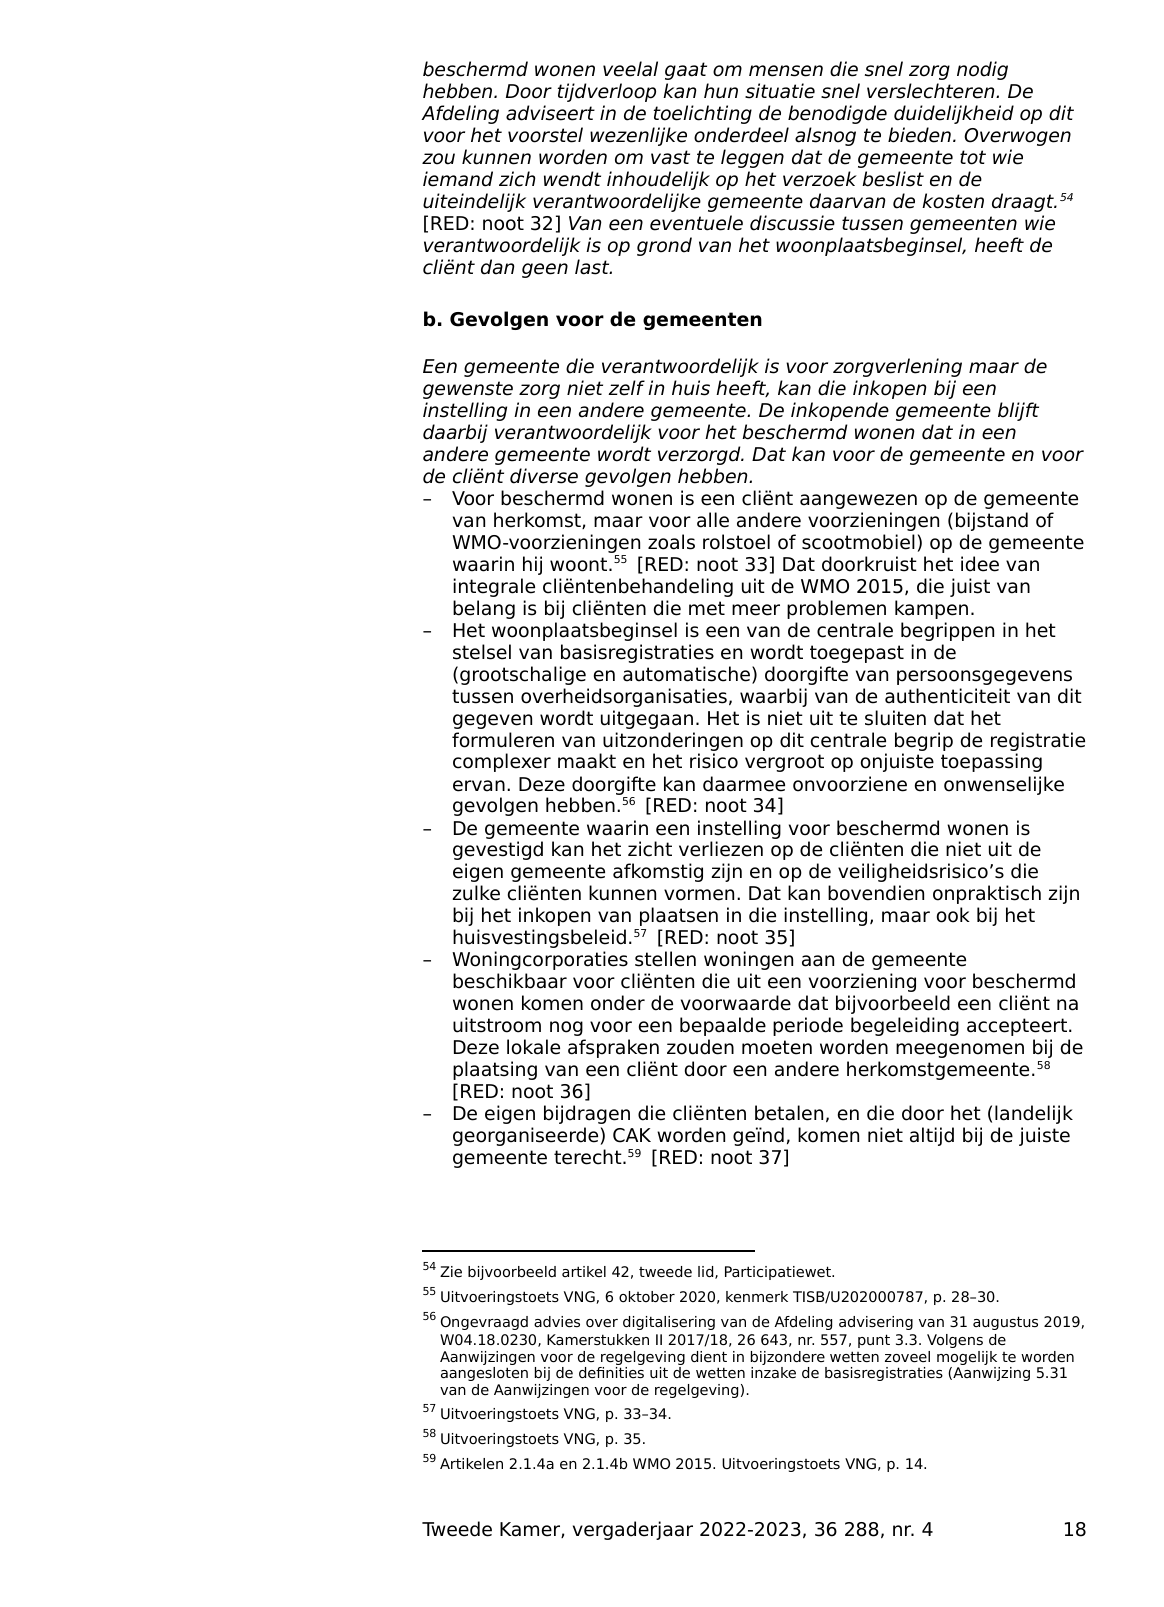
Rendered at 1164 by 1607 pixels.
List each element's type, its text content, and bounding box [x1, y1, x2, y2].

subtitle b. Gevolgen voor de gemeenten [422, 309, 1087, 331]
text Zie bijvoorbeeld artikel 42, tweede lid, Participatiewet. [422, 1260, 1087, 1282]
text Uitvoeringstoets VNG, p. 33–34. [422, 1402, 1087, 1424]
text – De gemeente waarin een instelling voor beschermd wonen is gevestigd kan het zicht verliezen op de cliënten die niet uit de eigen gemeente afkomstig zijn en op de veiligheidsrisico’s die zulke cliënten kunnen vormen. Dat kan bovendien onpraktisch zijn bij het inkopen van plaatsen in die instelling, maar ook bij het huisvestingsbeleid. [RED: noot 35] [422, 817, 1087, 949]
text Een gemeente die verantwoordelijk is voor zorgverlening maar de gewenste zorg niet zelf in huis heeft, kan die inkopen bij een instelling in een andere gemeente. De inkopende gemeente blijft daarbij verantwoordelijk voor het beschermd wonen dat in een andere gemeente wordt verzorgd. Dat kan voor de gemeente en voor de cliënt diverse gevolgen hebben. [422, 356, 1087, 488]
text Uitvoeringstoets VNG, 6 oktober 2020, kenmerk TISB/U202000787, p. 28–30. [422, 1285, 1087, 1307]
text Uitvoeringstoets VNG, p. 35. [422, 1427, 1087, 1449]
text Artikelen 2.1.4a en 2.1.4b WMO 2015. Uitvoeringstoets VNG, p. 14. [422, 1452, 1087, 1474]
text – Het woonplaatsbeginsel is een van de centrale begrippen in het stelsel van basisregistraties en wordt toegepast in de (grootschalige en automatische) doorgifte van persoonsgegevens tussen overheidsorganisaties, waarbij van de authenticiteit van dit gegeven wordt uitgegaan. Het is niet uit te sluiten dat het formuleren van uitzonderingen op dit centrale begrip de registratie complexer maakt en het risico vergroot op onjuiste toepassing ervan. Deze doorgifte kan daarmee onvoorziene en onwenselijke gevolgen hebben. [RED: noot 34] [422, 619, 1087, 817]
text – Woningcorporaties stellen woningen aan de gemeente beschikbaar voor cliënten die uit een voorziening voor beschermd wonen komen onder de voorwaarde dat bijvoorbeeld een cliënt na uitstroom nog voor een bepaalde periode begeleiding accepteert. Deze lokale afspraken zouden moeten worden meegenomen bij de plaatsing van een cliënt door een andere herkomstgemeente. [RED: noot 36] [422, 949, 1087, 1103]
text Ongevraagd advies over digitalisering van de Afdeling advisering van 31 augustus 2019, W04.18.0230, Kamerstukken II 2017/18, 26 643, nr. 557, punt 3.3. Volgens de Aanwijzingen voor de regelgeving dient in bijzondere wetten zoveel mogelijk te worden aangesloten bij de definities uit de wetten inzake de basisregistraties (Aanwijzing 5.31 van de Aanwijzingen voor de regelgeving). [422, 1310, 1087, 1399]
text – De eigen bijdragen die cliënten betalen, en die door het (landelijk georganiseerde) CAK worden geïnd, komen niet altijd bij de juiste gemeente terecht. [RED: noot 37] [422, 1103, 1087, 1169]
text – Voor beschermd wonen is een cliënt aangewezen op de gemeente van herkomst, maar voor alle andere voorzieningen (bijstand of WMO-voorzieningen zoals rolstoel of scootmobiel) op de gemeente waarin hij woont. [RED: noot 33] Dat doorkruist het idee van integrale cliëntenbehandeling uit de WMO 2015, die juist van belang is bij cliënten die met meer problemen kampen. [422, 488, 1087, 619]
text beschermd wonen veelal gaat om mensen die snel zorg nodig hebben. Door tijdverloop kan hun situatie snel verslechteren. De Afdeling adviseert in de toelichting de benodigde duidelijkheid op dit voor het voorstel wezenlijke onderdeel alsnog te bieden. Overwogen zou kunnen worden om vast te leggen dat de gemeente tot wie iemand zich wendt inhoudelijk op het verzoek beslist en de uiteindelijk verantwoordelijke gemeente daarvan de kosten draagt. [RED: noot 32] Van een eventuele discussie tussen gemeenten wie verantwoordelijk is op grond van het woonplaatsbeginsel, heeft de cliënt dan geen last. [422, 59, 1087, 279]
